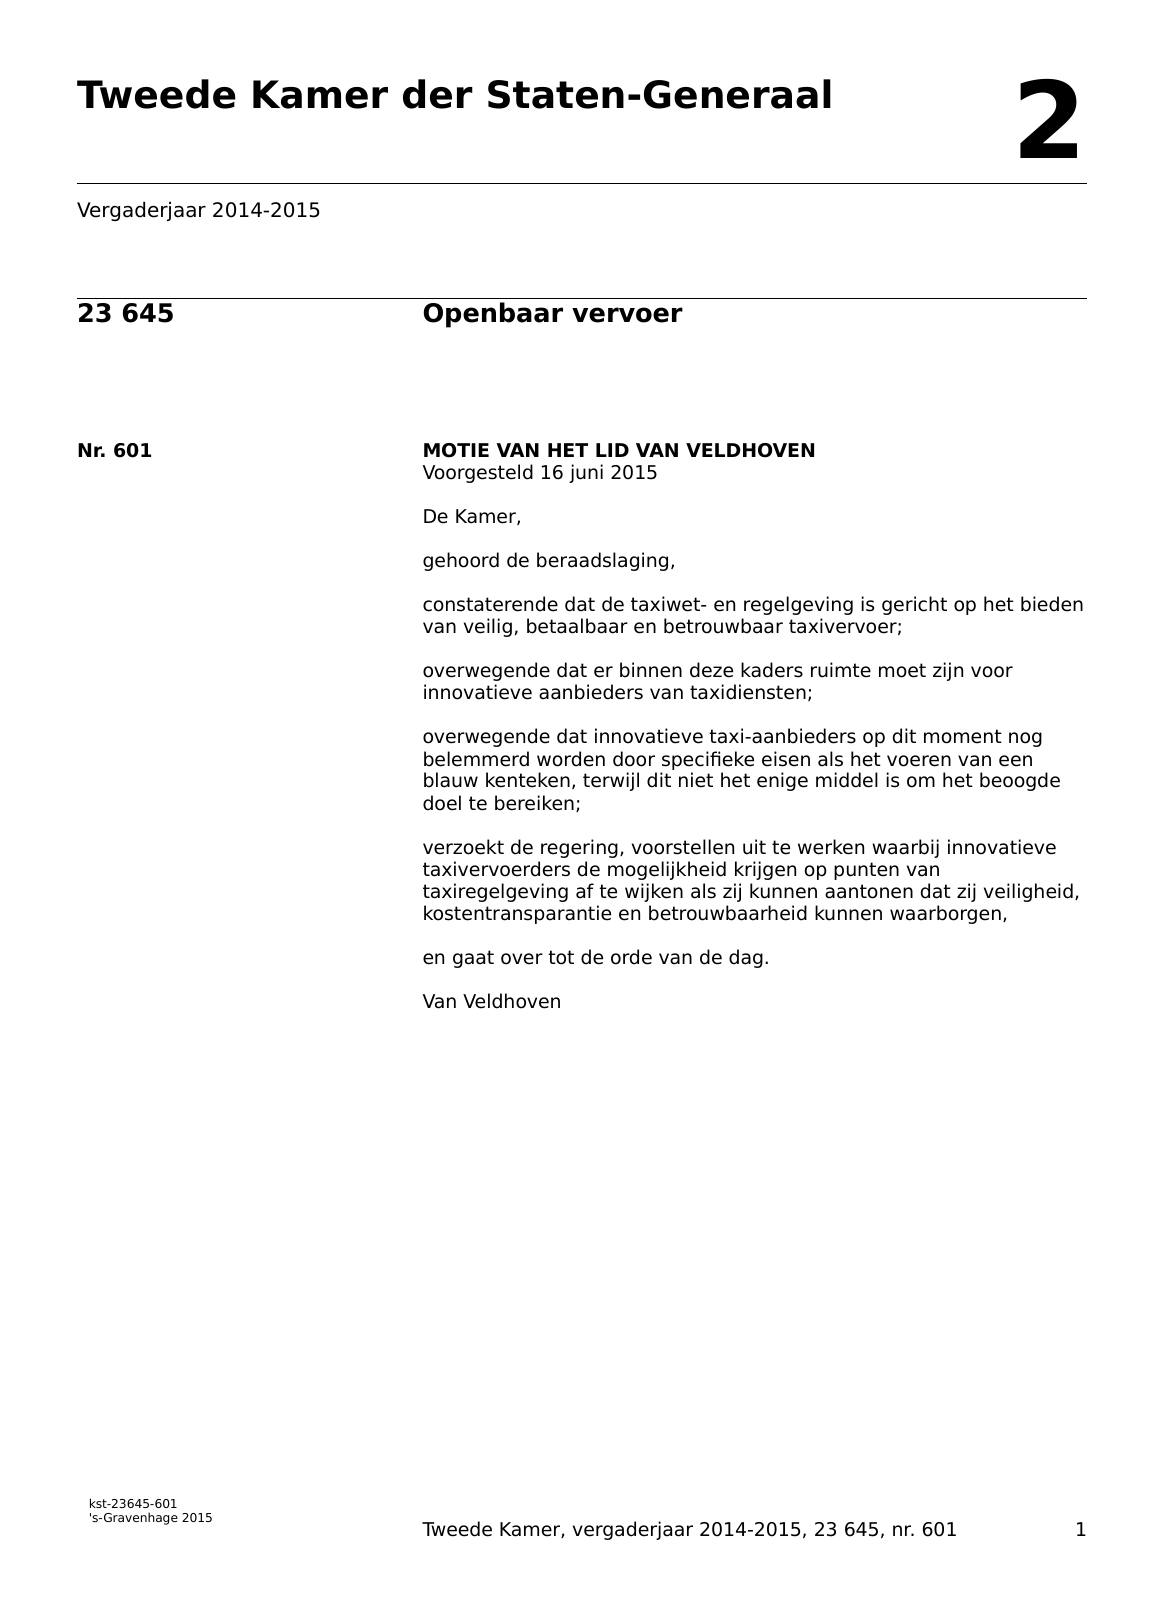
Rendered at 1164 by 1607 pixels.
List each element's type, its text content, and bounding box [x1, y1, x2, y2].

text gehoord de beraadslaging, [422, 550, 1087, 572]
text Voorgesteld 16 juni 2015 [422, 462, 1087, 484]
text en gaat over tot de orde van de dag. [422, 947, 1087, 969]
table_cell Vergaderjaar 2014-2015 [77, 184, 1087, 298]
text kst-23645-601 [88, 1497, 323, 1511]
subtitle 23 645 Openbaar vervoer [77, 299, 1087, 329]
text verzoekt de regering, voorstellen uit te werken waarbij innovatieve taxivervoerders de mogelijkheid krijgen op punten van taxiregelgeving af te wijken als zij kunnen aantonen dat zij veiligheid, kostentransparantie en betrouwbaarheid kunnen waarborgen, [422, 837, 1087, 924]
text constaterende dat de taxiwet- en regelgeving is gericht op het bieden van veilig, betaalbaar en betrouwbaar taxivervoer; [422, 594, 1087, 638]
text overwegende dat innovatieve taxi-aanbieders op dit moment nog belemmerd worden door specifieke eisen als het voeren van een blauw kenteken, terwijl dit niet het enige middel is om het beoogde doel te bereiken; [422, 726, 1087, 814]
text overwegende dat er binnen deze kaders ruimte moet zijn voor innovatieve aanbieders van taxidiensten; [422, 660, 1087, 704]
text Van Veldhoven [422, 991, 1087, 1013]
subtitle Nr. 601 MOTIE VAN HET LID VAN VELDHOVEN [77, 440, 1087, 462]
table_header Tweede Kamer der Staten-Generaal [77, 59, 886, 183]
text 's-Gravenhage 2015 [88, 1511, 323, 1525]
text De Kamer, [422, 506, 1087, 528]
table_header 2 [886, 59, 1087, 183]
